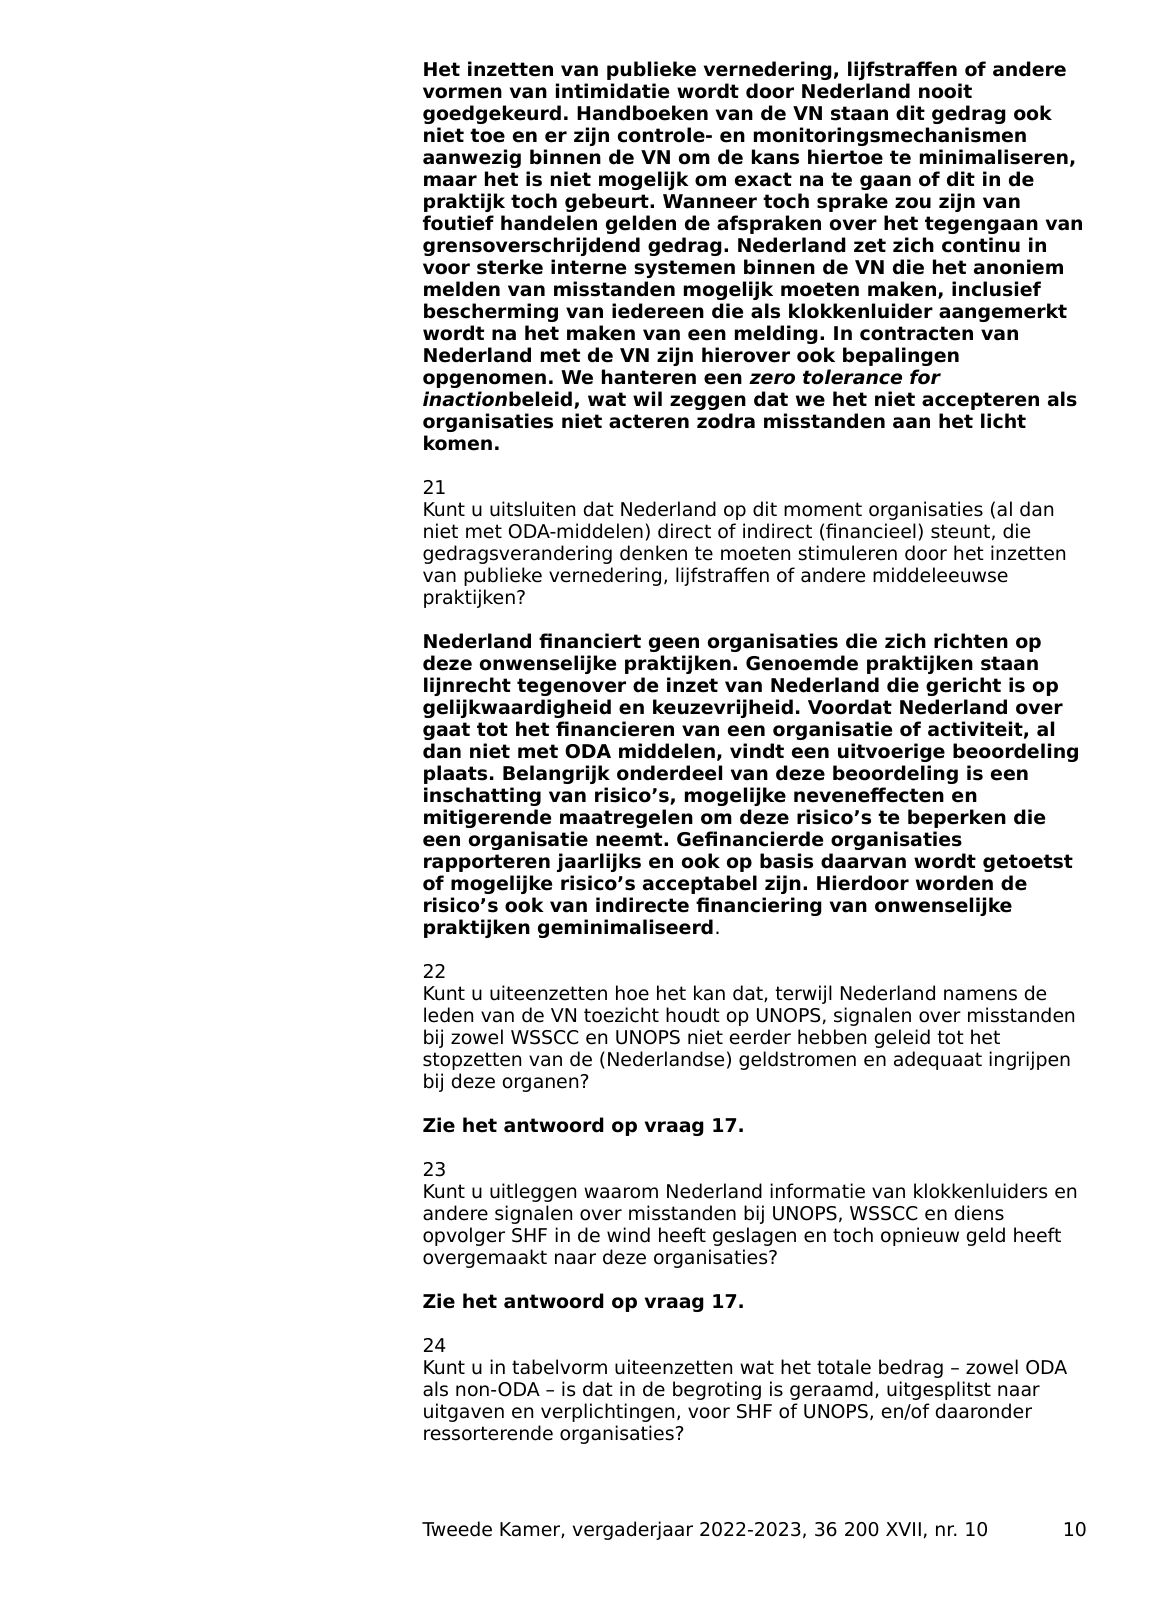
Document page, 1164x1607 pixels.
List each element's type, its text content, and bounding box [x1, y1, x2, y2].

text 22 [422, 961, 1087, 983]
text 23 [422, 1159, 1087, 1181]
text Nederland financiert geen organisaties die zich richten op deze onwenselijke praktijken. Genoemde praktijken staan lijnrecht tegenover de inzet van Nederland die gericht is op gelijkwaardigheid en keuzevrijheid. Voordat Nederland over gaat tot het financieren van een organisatie of activiteit, al dan niet met ODA middelen, vindt een uitvoerige beoordeling plaats. Belangrijk onderdeel van deze beoordeling is een inschatting van risico’s, mogelijke neveneffecten en mitigerende maatregelen om deze risico’s te beperken die een organisatie neemt. Gefinancierde organisaties rapporteren jaarlijks en ook op basis daarvan wordt getoetst of mogelijke risico’s acceptabel zijn. Hierdoor worden de risico’s ook van indirecte financiering van onwenselijke praktijken geminimaliseerd. [422, 631, 1087, 939]
text Kunt u uitleggen waarom Nederland informatie van klokkenluiders en andere signalen over misstanden bij UNOPS, WSSCC en diens opvolger SHF in de wind heeft geslagen en toch opnieuw geld heeft overgemaakt naar deze organisaties? [422, 1181, 1087, 1269]
text Kunt u uitsluiten dat Nederland op dit moment organisaties (al dan niet met ODA-middelen) direct of indirect (financieel) steunt, die gedragsverandering denken te moeten stimuleren door het inzetten van publieke vernedering, lijfstraffen of andere middeleeuwse praktijken? [422, 499, 1087, 609]
text Zie het antwoord op vraag 17. [422, 1115, 1087, 1137]
text 21 [422, 477, 1087, 499]
text 24 [422, 1335, 1087, 1357]
text Kunt u in tabelvorm uiteenzetten wat het totale bedrag – zowel ODA als non-ODA – is dat in de begroting is geraamd, uitgesplitst naar uitgaven en verplichtingen, voor SHF of UNOPS, en/of daaronder ressorterende organisaties? [422, 1357, 1087, 1445]
text Kunt u uiteenzetten hoe het kan dat, terwijl Nederland namens de leden van de VN toezicht houdt op UNOPS, signalen over misstanden bij zowel WSSCC en UNOPS niet eerder hebben geleid tot het stopzetten van de (Nederlandse) geldstromen en adequaat ingrijpen bij deze organen? [422, 983, 1087, 1093]
text Het inzetten van publieke vernedering, lijfstraffen of andere vormen van intimidatie wordt door Nederland nooit goedgekeurd. Handboeken van de VN staan dit gedrag ook niet toe en er zijn controle- en monitoringsmechanismen aanwezig binnen de VN om de kans hiertoe te minimaliseren, maar het is niet mogelijk om exact na te gaan of dit in de praktijk toch gebeurt. Wanneer toch sprake zou zijn van foutief handelen gelden de afspraken over het tegengaan van grensoverschrijdend gedrag. Nederland zet zich continu in voor sterke interne systemen binnen de VN die het anoniem melden van misstanden mogelijk moeten maken, inclusief bescherming van iedereen die als klokkenluider aangemerkt wordt na het maken van een melding. In contracten van Nederland met de VN zijn hierover ook bepalingen opgenomen. We hanteren een zero tolerance for inactionbeleid, wat wil zeggen dat we het niet accepteren als organisaties niet acteren zodra misstanden aan het licht komen. [422, 59, 1087, 455]
text Zie het antwoord op vraag 17. [422, 1291, 1087, 1313]
